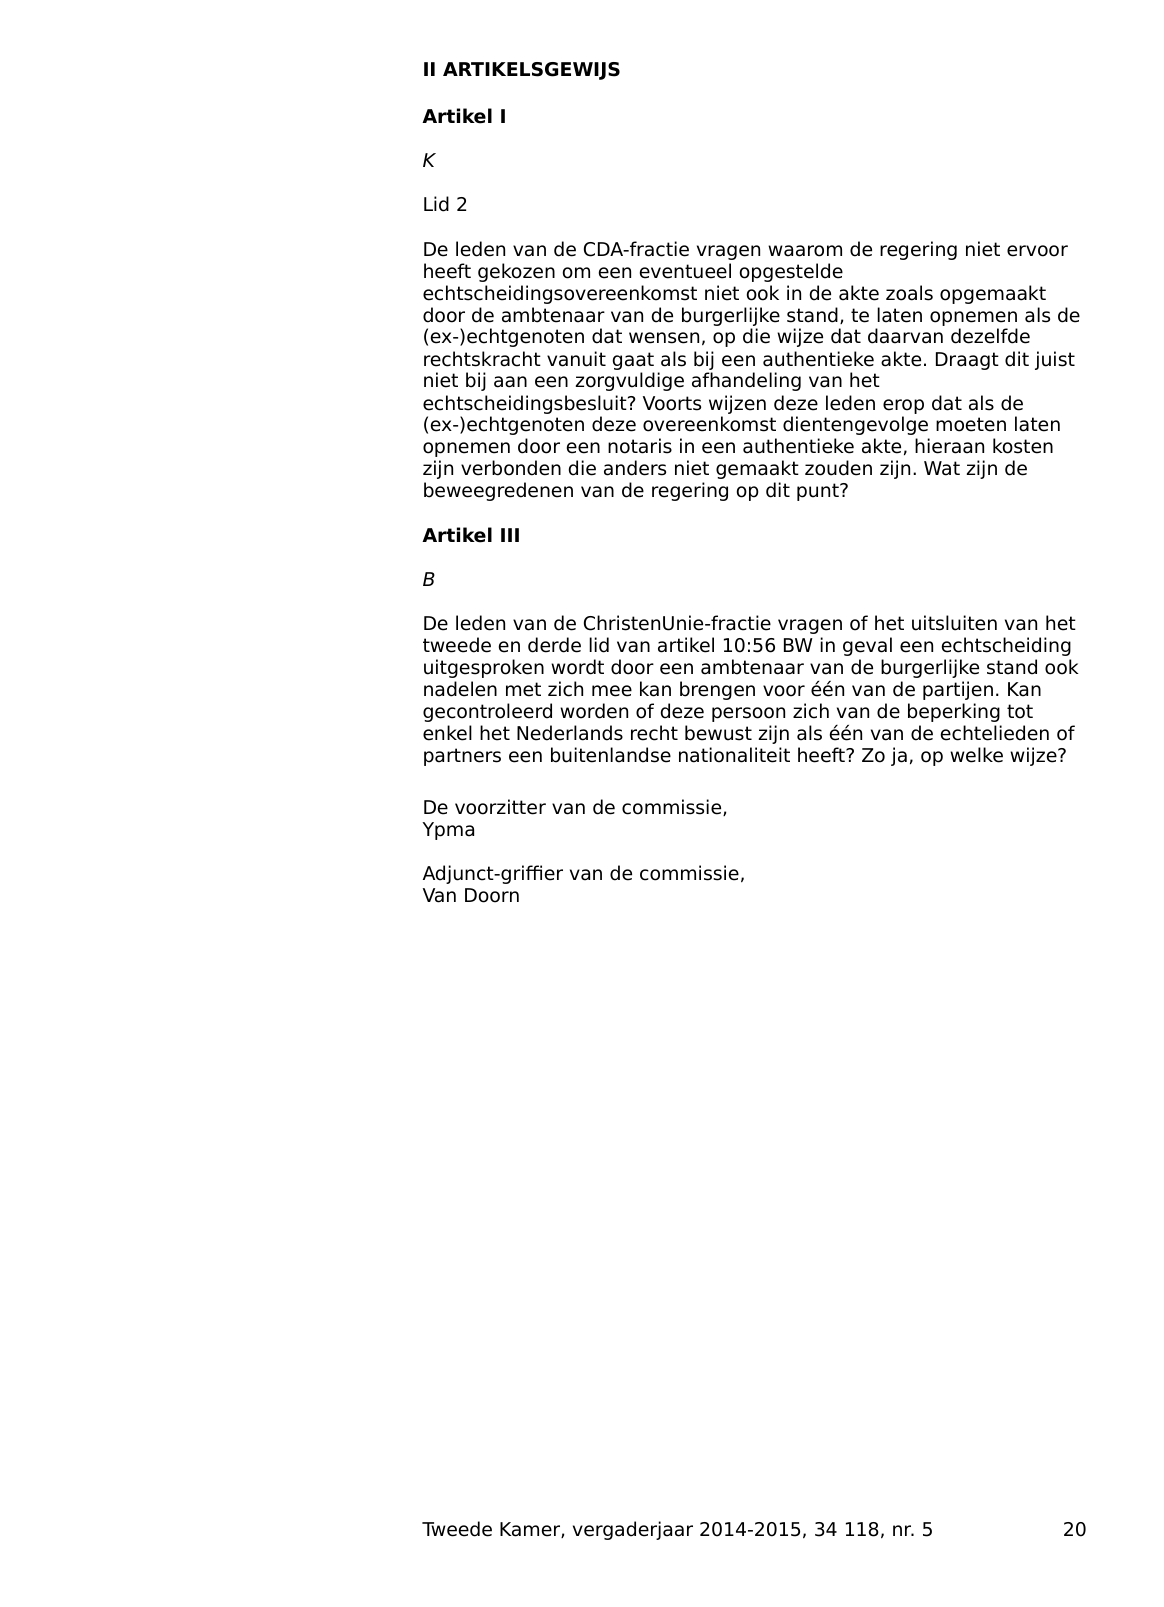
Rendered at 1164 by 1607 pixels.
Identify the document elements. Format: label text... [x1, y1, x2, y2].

subtitle B [422, 569, 1087, 591]
subtitle II ARTIKELSGEWIJS [422, 59, 1087, 81]
subtitle K [422, 150, 1087, 172]
text De voorzitter van de commissie, Ypma [422, 797, 1087, 841]
text De leden van de ChristenUnie-fractie vragen of het uitsluiten van het tweede en derde lid van artikel 10:56 BW in geval een echtscheiding uitgesproken wordt door een ambtenaar van de burgerlijke stand ook nadelen met zich mee kan brengen voor één van de partijen. Kan gecontroleerd worden of deze persoon zich van de beperking tot enkel het Nederlands recht bewust zijn als één van de echtelieden of partners een buitenlandse nationaliteit heeft? Zo ja, op welke wijze? [422, 613, 1087, 767]
text De leden van de CDA-fractie vragen waarom de regering niet ervoor heeft gekozen om een eventueel opgestelde echtscheidingsovereenkomst niet ook in de akte zoals opgemaakt door de ambtenaar van de burgerlijke stand, te laten opnemen als de (ex-)echtgenoten dat wensen, op die wijze dat daarvan dezelfde rechtskracht vanuit gaat als bij een authentieke akte. Draagt dit juist niet bij aan een zorgvuldige afhandeling van het echtscheidingsbesluit? Voorts wijzen deze leden erop dat als de (ex-)echtgenoten deze overeenkomst dientengevolge moeten laten opnemen door een notaris in een authentieke akte, hieraan kosten zijn verbonden die anders niet gemaakt zouden zijn. Wat zijn de beweegredenen van de regering op dit punt? [422, 238, 1087, 502]
text Adjunct-griffier van de commissie, Van Doorn [422, 863, 1087, 907]
subtitle Artikel III [422, 524, 1087, 546]
subtitle Lid 2 [422, 194, 1087, 216]
subtitle Artikel I [422, 106, 1087, 128]
